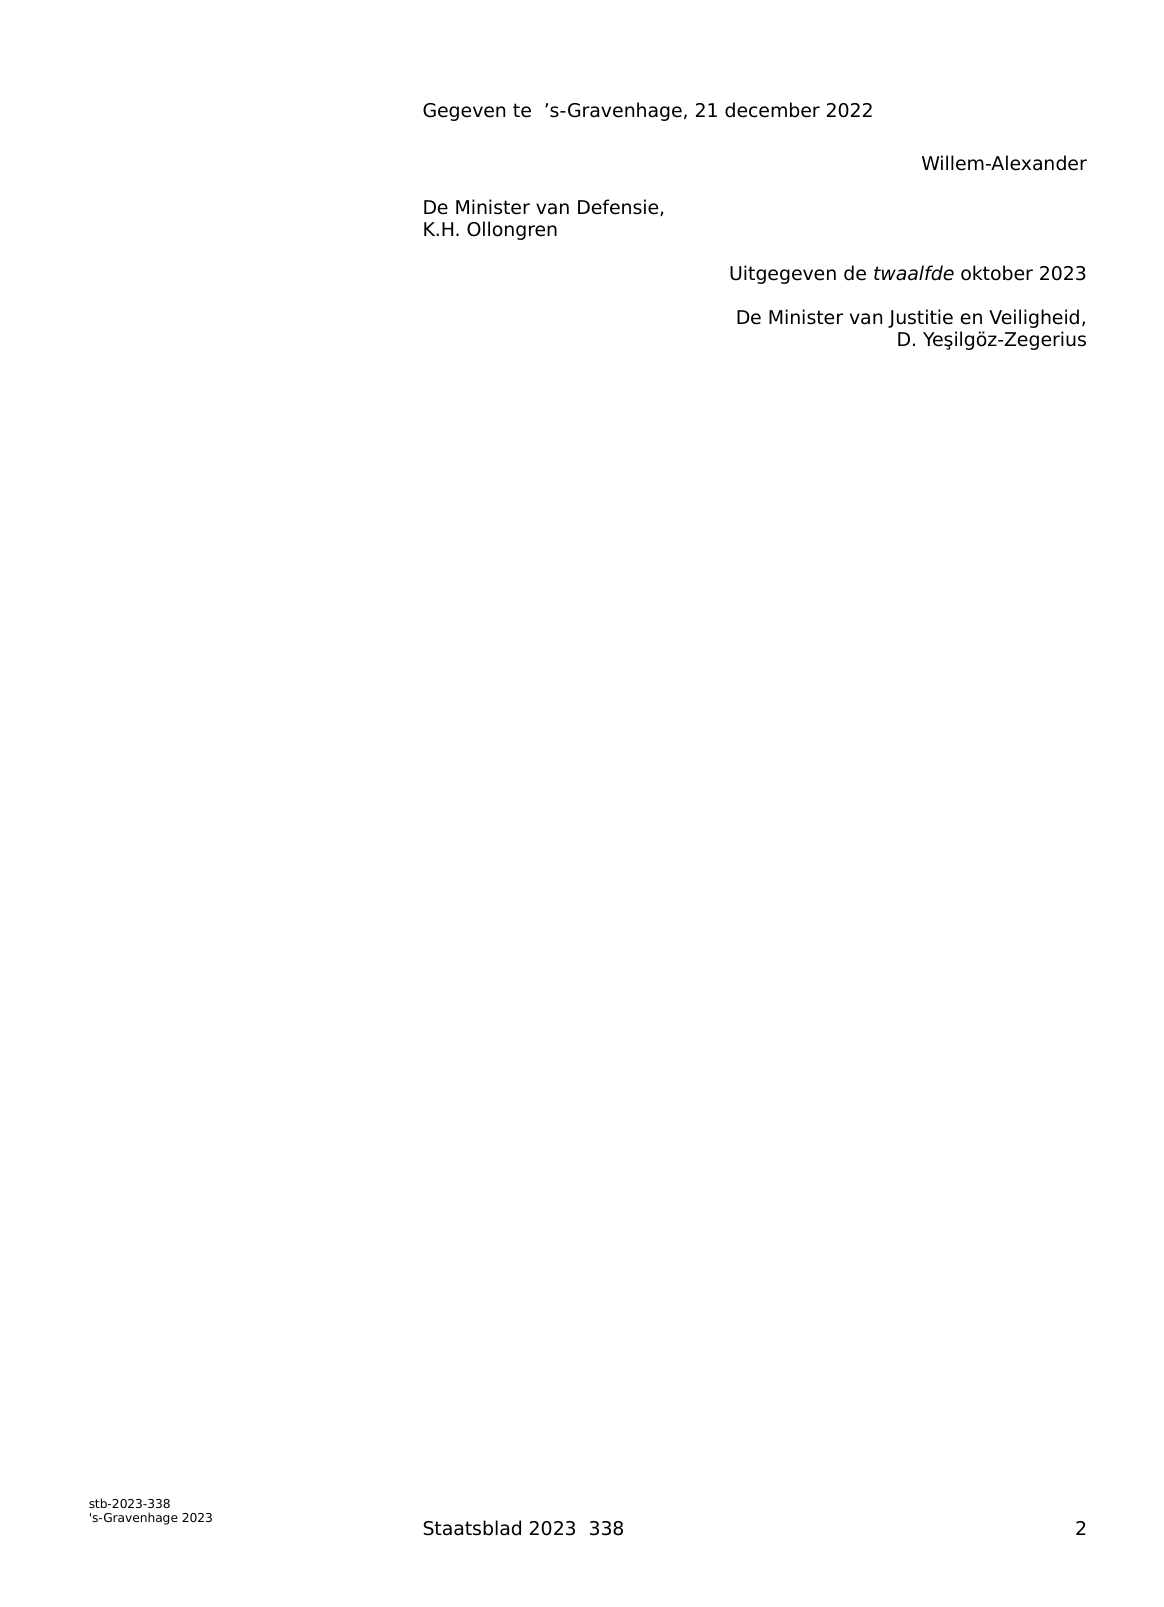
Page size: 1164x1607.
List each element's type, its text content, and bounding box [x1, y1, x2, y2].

text Gegeven te ’s-Gravenhage, 21 december 2022 [422, 100, 1087, 122]
text Willem-Alexander [422, 152, 1087, 174]
text De Minister van Justitie en Veiligheid, D. Yeşilgöz-Zegerius [422, 307, 1087, 351]
text 's-Gravenhage 2023 [88, 1511, 323, 1525]
text stb-2023-338 [88, 1497, 323, 1511]
text Uitgegeven de twaalfde oktober 2023 [422, 263, 1087, 285]
text De Minister van Defensie, K.H. Ollongren [422, 197, 1087, 241]
